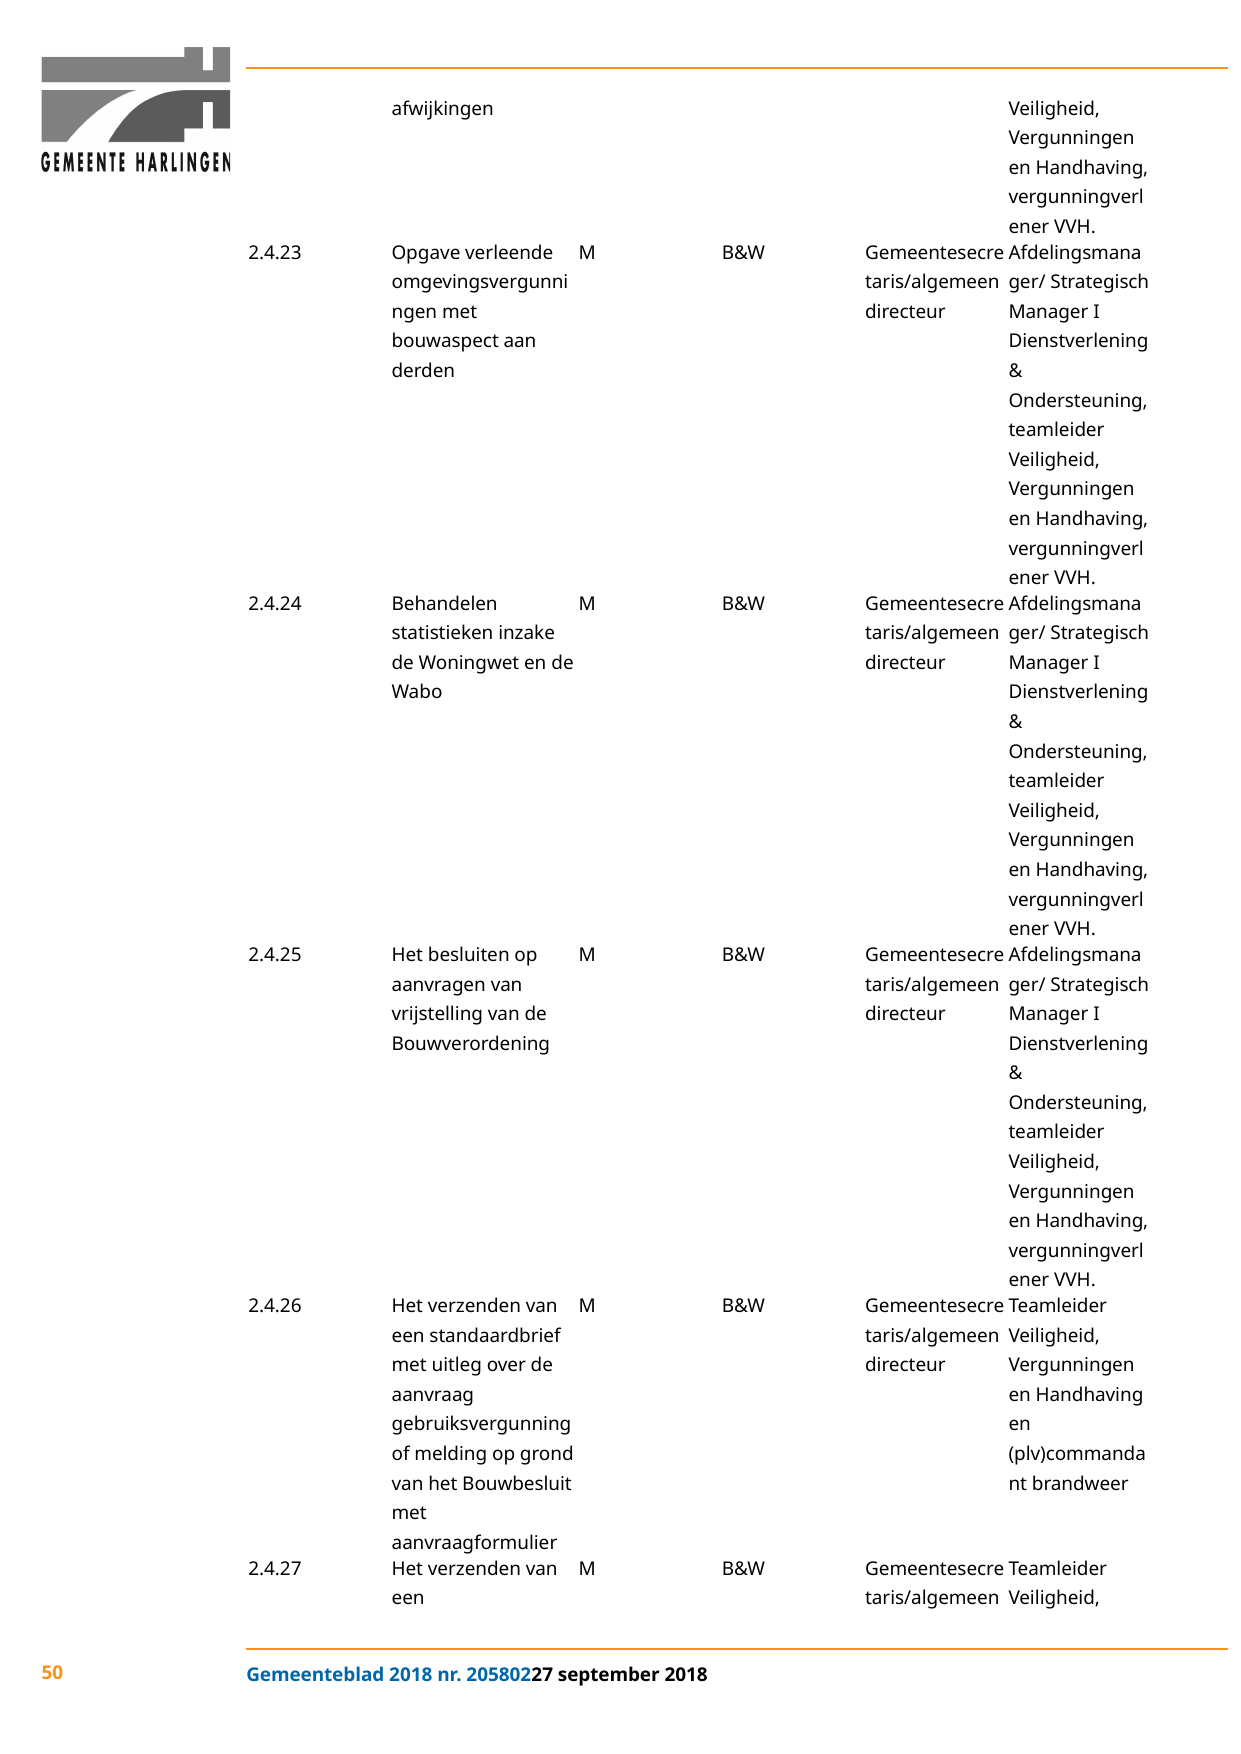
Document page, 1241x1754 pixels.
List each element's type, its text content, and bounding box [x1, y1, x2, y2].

table_cell Behandelen statistieken inzake de Woningwet en de Wabo [391, 590, 578, 941]
table_cell M [578, 239, 722, 590]
table_cell Gemeentesecretaris/algemeen directeur [865, 239, 1008, 590]
table_cell B&W [722, 239, 865, 590]
table_cell B&W [722, 1292, 865, 1555]
table_cell [865, 95, 1008, 239]
table_cell M [578, 1292, 722, 1555]
table_cell B&W [722, 941, 865, 1292]
table_cell M [578, 590, 722, 941]
table_cell 2.4.27 [248, 1555, 391, 1610]
table_cell Gemeentesecretaris/algemeen directeur [865, 1292, 1008, 1555]
table_cell B&W [722, 590, 865, 941]
table_cell Het verzenden van een [391, 1555, 578, 1610]
table_cell M [578, 941, 722, 1292]
table_cell Het besluiten op aanvragen van vrijstelling van de Bouwverordening [391, 941, 578, 1292]
table_cell Teamleider Veiligheid, Vergunningen en Handhaving en (plv)commandant brandweer [1008, 1292, 1152, 1555]
table_cell [722, 95, 865, 239]
table_cell Afdelingsmanager/ Strategisch Manager I Dienstverlening & Ondersteuning, teamleider Veiligheid, Vergunningen en Handhaving, vergunningverlener VVH. [1008, 590, 1152, 941]
table_cell Teamleider Veiligheid, [1008, 1555, 1152, 1610]
table_cell Opgave verleende omgevingsvergunningen met bouwaspect aan derden [391, 239, 578, 590]
table_cell 2.4.26 [248, 1292, 391, 1555]
table_cell Het verzenden van een standaardbrief met uitleg over de aanvraag gebruiksvergunning of melding op grond van het Bouwbesluit met aanvraagformulier [391, 1292, 578, 1555]
table_cell 2.4.24 [248, 590, 391, 941]
table_cell Gemeentesecretaris/algemeen [865, 1555, 1008, 1610]
table_cell Gemeentesecretaris/algemeen directeur [865, 590, 1008, 941]
table_cell Gemeentesecretaris/algemeen directeur [865, 941, 1008, 1292]
table_cell Afdelingsmanager/ Strategisch Manager I Dienstverlening & Ondersteuning, teamleider Veiligheid, Vergunningen en Handhaving, vergunningverlener VVH. [1008, 239, 1152, 590]
table_cell M [578, 1555, 722, 1610]
table_cell [248, 95, 391, 239]
table_cell Veiligheid, Vergunningen en Handhaving, vergunningverlener VVH. [1008, 95, 1152, 239]
picture [41, 47, 231, 172]
table_cell 2.4.23 [248, 239, 391, 590]
table_cell [578, 95, 722, 239]
table_cell Afdelingsmanager/ Strategisch Manager I Dienstverlening & Ondersteuning, teamleider Veiligheid, Vergunningen en Handhaving, vergunningverlener VVH. [1008, 941, 1152, 1292]
table_cell B&W [722, 1555, 865, 1610]
table_cell afwijkingen [391, 95, 578, 239]
table_cell 2.4.25 [248, 941, 391, 1292]
